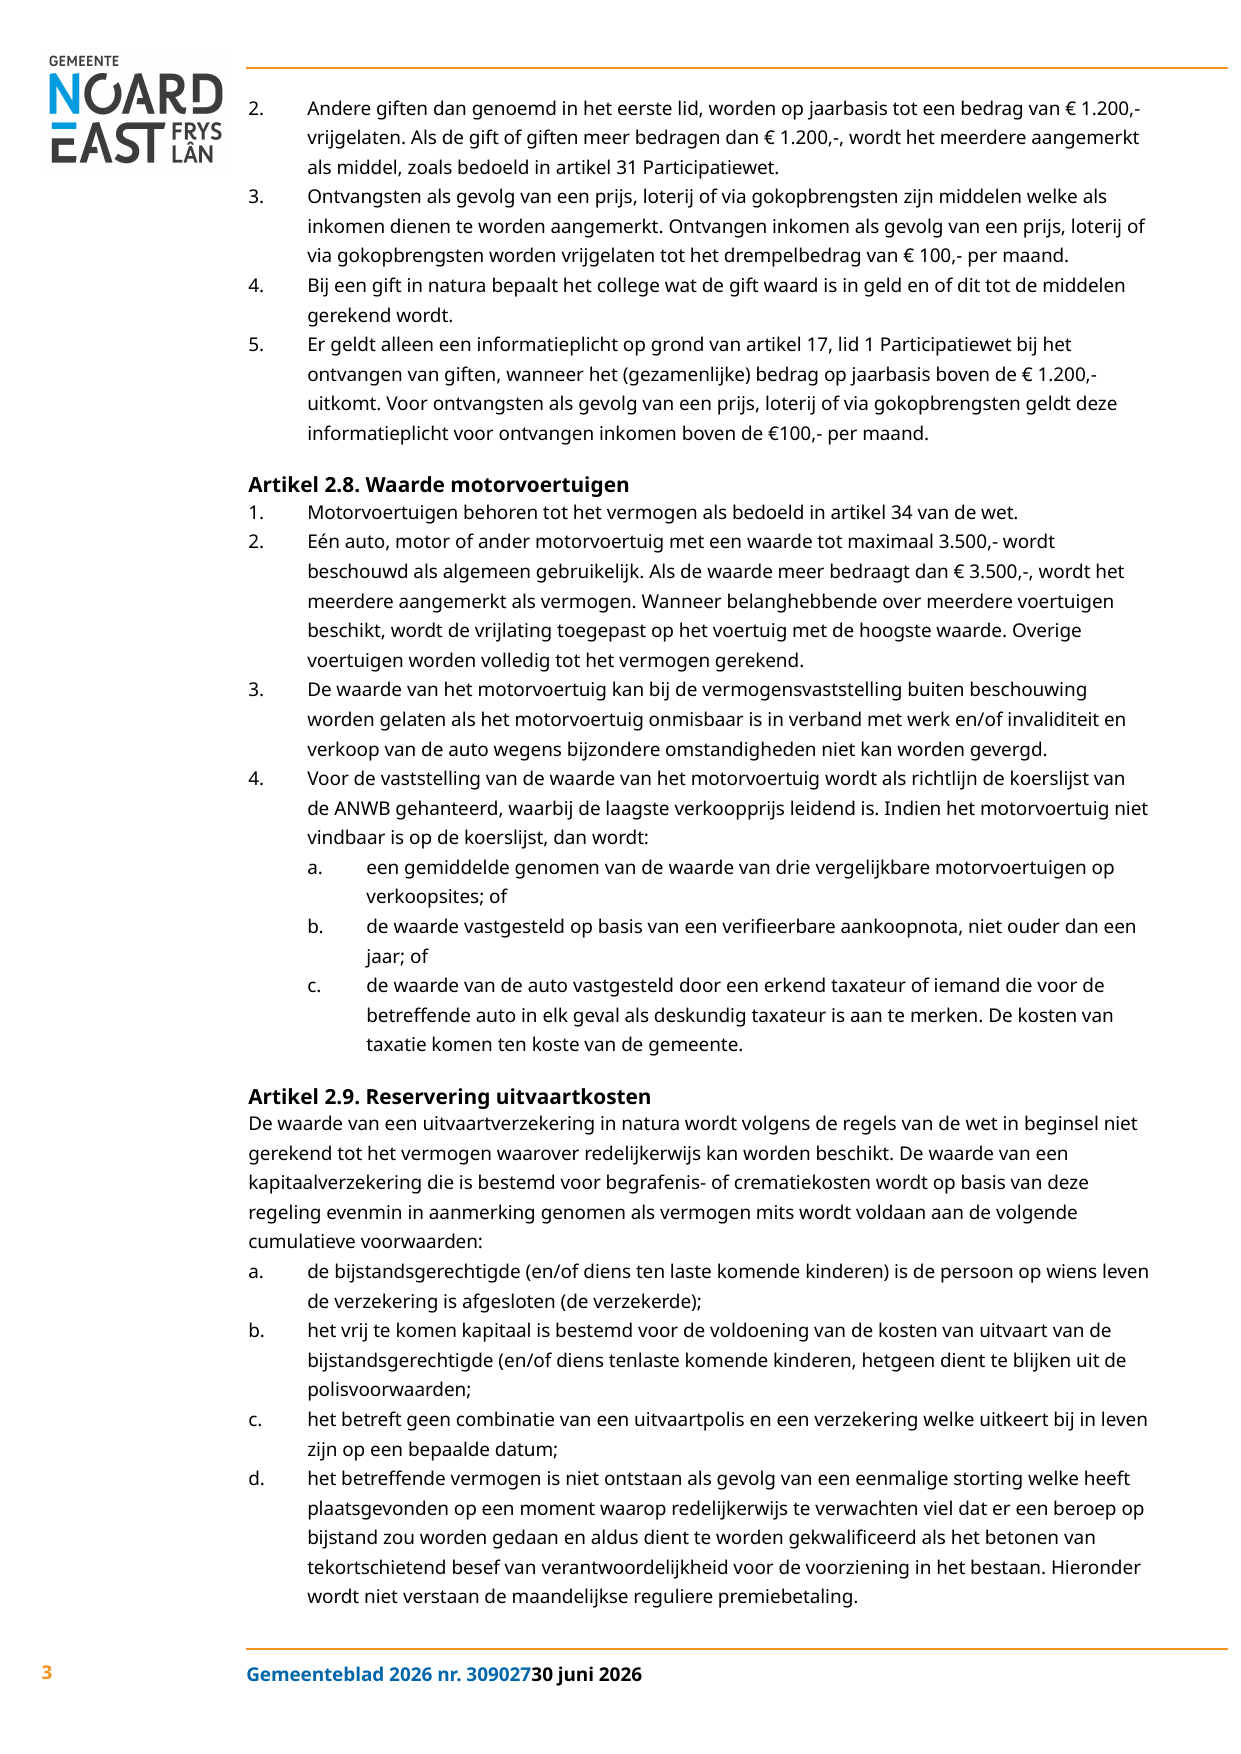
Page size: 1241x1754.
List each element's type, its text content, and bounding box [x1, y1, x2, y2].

list de waarde van de auto vastgesteld door een erkend taxateur of iemand die voor de betreffende auto in elk geval als deskundig taxateur is aan te merken. De kosten van taxatie komen ten koste van de gemeente. [307, 972, 1152, 1057]
text Artikel 2.8. Waarde motorvoertuigen [248, 471, 1152, 499]
list het betreffende vermogen is niet ontstaan als gevolg van een eenmalige storting welke heeft plaatsgevonden op een moment waarop redelijkerwijs te verwachten viel dat er een beroep op bijstand zou worden gedaan en aldus dient te worden gekwalificeerd als het betonen van tekortschietend besef van verantwoordelijkheid voor de voorziening in het bestaan. Hieronder wordt niet verstaan de maandelijkse reguliere premiebetaling. [248, 1465, 1152, 1609]
list het vrij te komen kapitaal is bestemd voor de voldoening van de kosten van uitvaart van de bijstandsgerechtigde (en/of diens tenlaste komende kinderen, hetgeen dient te blijken uit de polisvoorwaarden; [248, 1317, 1152, 1402]
list De waarde van het motorvoertuig kan bij de vermogensvaststelling buiten beschouwing worden gelaten als het motorvoertuig onmisbaar is in verband met werk en/of invaliditeit en verkoop van de auto wegens bijzondere omstandigheden niet kan worden gevergd. [248, 677, 1152, 761]
list Voor de vaststelling van de waarde van het motorvoertuig wordt als richtlijn de koerslijst van de ANWB gehanteerd, waarbij de laagste verkoopprijs leidend is. Indien het motorvoertuig niet vindbaar is op de koerslijst, dan wordt: [248, 765, 1152, 850]
list Motorvoertuigen behoren tot het vermogen als bedoeld in artikel 34 van de wet. [248, 499, 1152, 525]
list de bijstandsgerechtigde (en/of diens ten laste komende kinderen) is de persoon op wiens leven de verzekering is afgesloten (de verzekerde); [248, 1258, 1152, 1314]
list Er geldt alleen een informatieplicht op grond van artikel 17, lid 1 Participatiewet bij het ontvangen van giften, wanneer het (gezamenlijke) bedrag op jaarbasis boven de € 1.200,- uitkomt. Voor ontvangsten als gevolg van een prijs, loterij of via gokopbrengsten geldt deze informatieplicht voor ontvangen inkomen boven de €100,- per maand. [248, 331, 1152, 446]
list Ontvangsten als gevolg van een prijs, loterij of via gokopbrengsten zijn middelen welke als inkomen dienen te worden aangemerkt. Ontvangen inkomen als gevolg van een prijs, loterij of via gokopbrengsten worden vrijgelaten tot het drempelbedrag van € 100,- per maand. [248, 183, 1152, 268]
list de waarde vastgesteld op basis van een verifieerbare aankoopnota, niet ouder dan een jaar; of [307, 913, 1152, 968]
list Andere giften dan genoemd in het eerste lid, worden op jaarbasis tot een bedrag van € 1.200,- vrijgelaten. Als de gift of giften meer bedragen dan € 1.200,-, wordt het meerdere aangemerkt als middel, zoals bedoeld in artikel 31 Participatiewet. [248, 95, 1152, 180]
list een gemiddelde genomen van de waarde van drie vergelijkbare motorvoertuigen op verkoopsites; of [307, 854, 1152, 909]
text De waarde van een uitvaartverzekering in natura wordt volgens de regels van de wet in beginsel niet gerekend tot het vermogen waarover redelijkerwijs kan worden beschikt. De waarde van een kapitaalverzekering die is bestemd voor begrafenis- of crematiekosten wordt op basis van deze regeling evenmin in aanmerking genomen als vermogen mits wordt voldaan aan de volgende cumulatieve voorwaarden: [248, 1110, 1152, 1254]
list het betreft geen combinatie van een uitvaartpolis en een verzekering welke uitkeert bij in leven zijn op een bepaalde datum; [248, 1406, 1152, 1462]
list Eén auto, motor of ander motorvoertuig met een waarde tot maximaal 3.500,- wordt beschouwd als algemeen gebruikelijk. Als de waarde meer bedraagt dan € 3.500,-, wordt het meerdere aangemerkt als vermogen. Wanneer belanghebbende over meerdere voertuigen beschikt, wordt de vrijlating toegepast op het voertuig met de hoogste waarde. Overige voertuigen worden volledig tot het vermogen gerekend. [248, 529, 1152, 673]
list Bij een gift in natura bepaalt het college wat de gift waard is in geld en of dit tot de middelen gerekend wordt. [248, 272, 1152, 328]
text Artikel 2.9. Reservering uitvaartkosten [248, 1082, 1152, 1110]
picture [41, 47, 231, 172]
